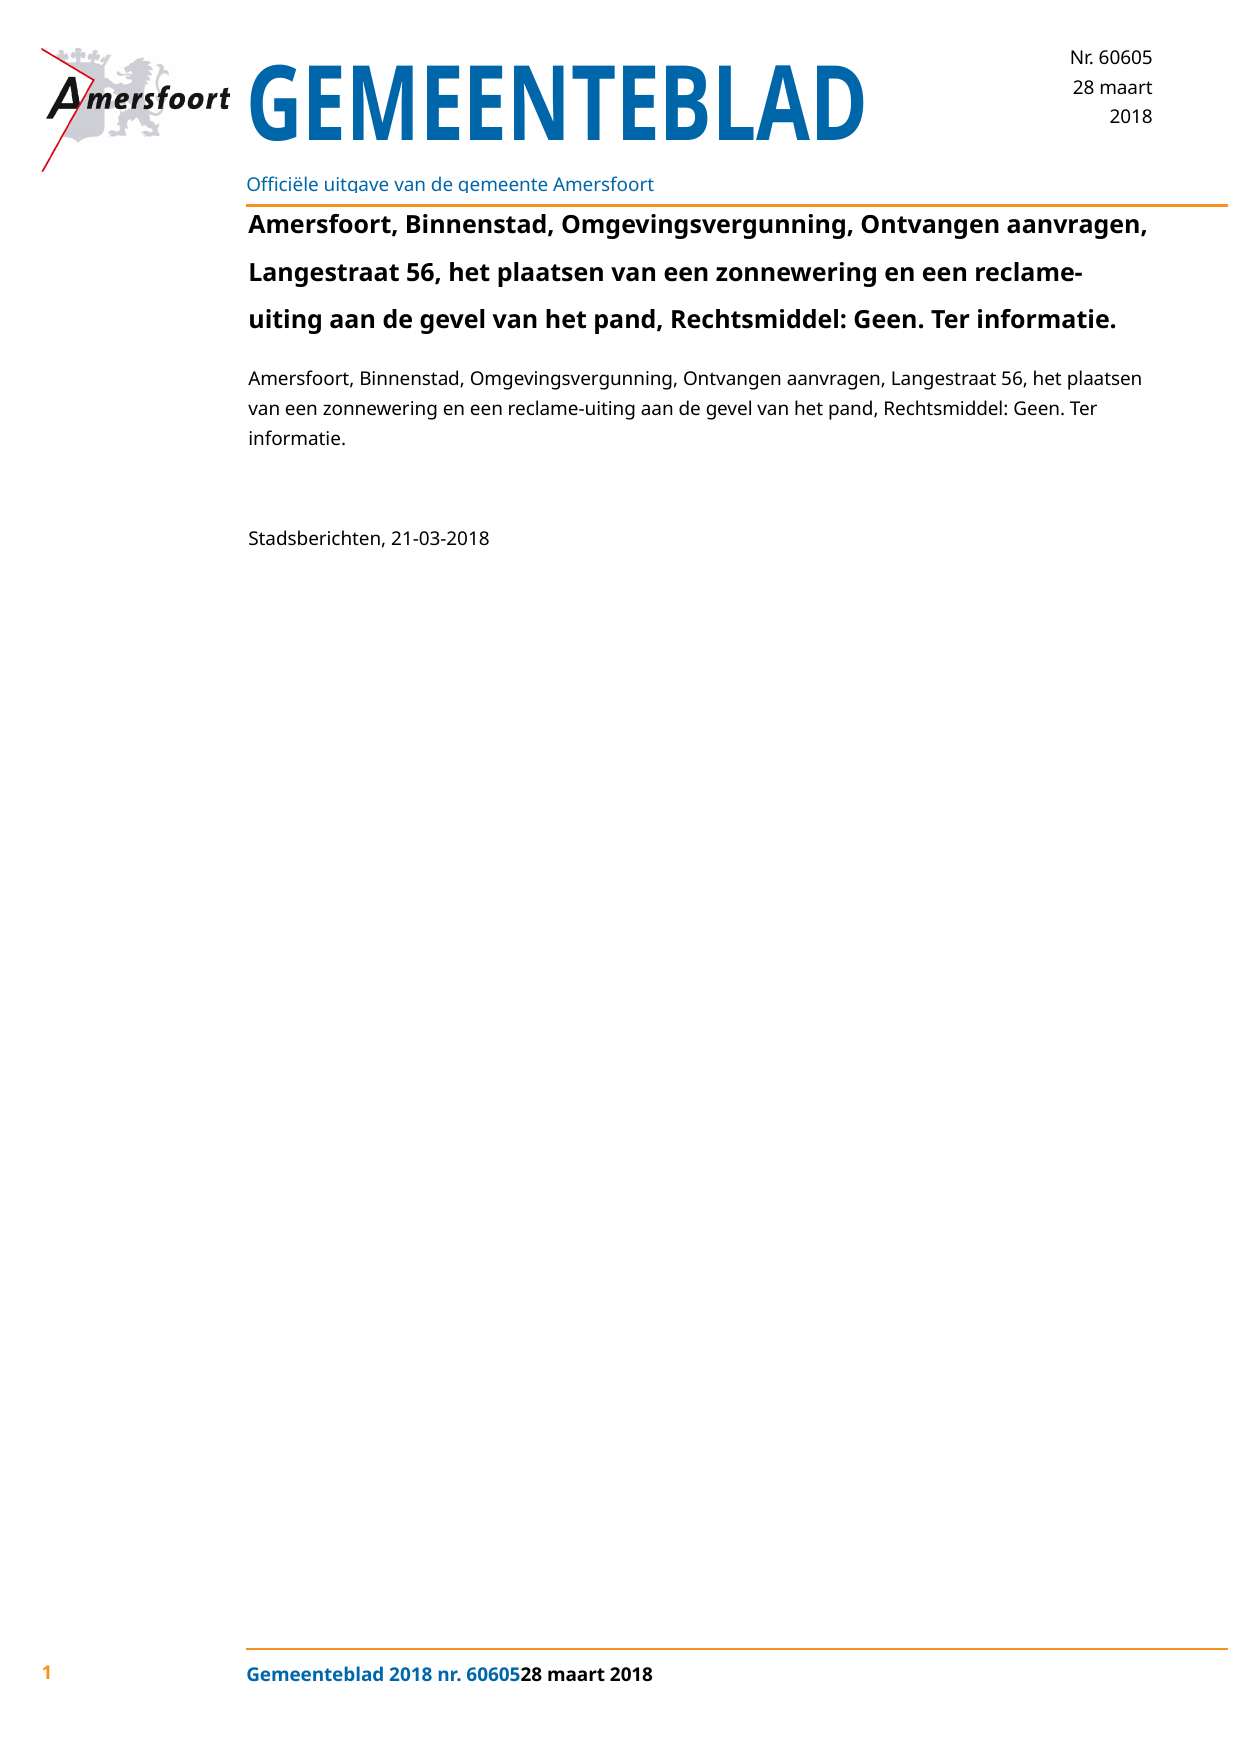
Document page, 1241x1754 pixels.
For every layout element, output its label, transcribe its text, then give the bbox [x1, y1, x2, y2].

text Amersfoort, Binnenstad, Omgevingsvergunning, Ontvangen aanvragen, Langestraat 56, het plaatsen van een zonnewering en een reclame-uiting aan de gevel van het pand, Rechtsmiddel: Geen. Ter informatie. [248, 366, 1152, 450]
text Amersfoort, Binnenstad, Omgevingsvergunning, Ontvangen aanvragen, Langestraat 56, het plaatsen van een zonnewering en een reclame-uiting aan de gevel van het pand, Rechtsmiddel: Geen. Ter informatie. [248, 207, 1152, 336]
picture [41, 47, 231, 172]
text Stadsberichten, 21-03-2018 [248, 526, 1152, 551]
